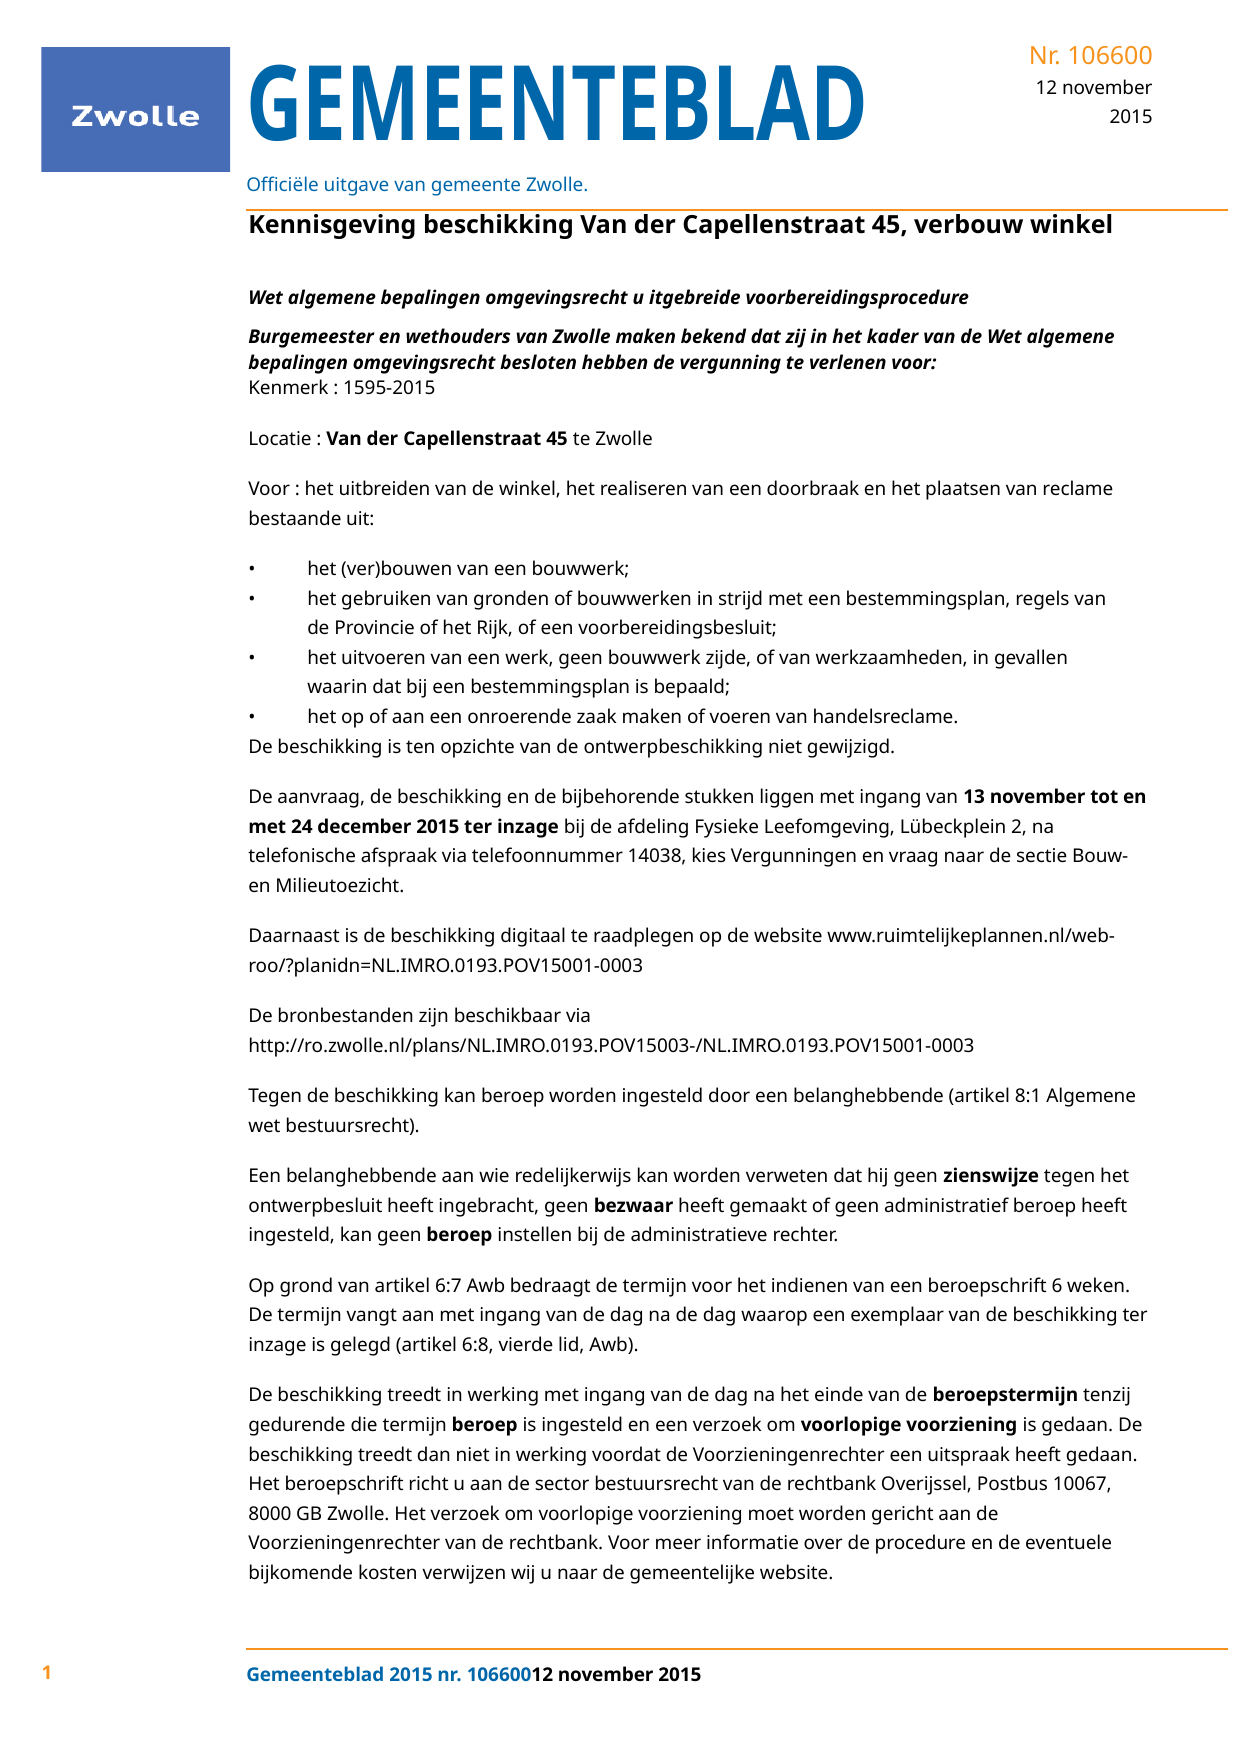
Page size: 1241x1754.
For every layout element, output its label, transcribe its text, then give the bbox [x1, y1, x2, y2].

text Tegen de beschikking kan beroep worden ingesteld door een belanghebbende (artikel 8:1 Algemene wet bestuursrecht). [248, 1082, 1152, 1138]
text Een belanghebbende aan wie redelijkerwijs kan worden verweten dat hij geen zienswijze tegen het ontwerpbesluit heeft ingebracht, geen bezwaar heeft gemaakt of geen administratief beroep heeft ingesteld, kan geen beroep instellen bij de administratieve rechter. [248, 1162, 1152, 1247]
text Locatie : Van der Capellenstraat 45 te Zwolle [248, 425, 1152, 451]
text Burgemeester en wethouders van Zwolle maken bekend dat zij in het kader van de Wet algemene bepalingen omgevingsrecht besloten hebben de vergunning te verlenen voor: [248, 323, 1152, 374]
text Voor : het uitbreiden van de winkel, het realiseren van een doorbraak en het plaatsen van reclame bestaande uit: [248, 475, 1152, 531]
picture [41, 47, 231, 172]
list waarin dat bij een bestemmingsplan is bepaald; [248, 674, 1152, 699]
list het (ver)bouwen van een bouwwerk; [248, 555, 1152, 581]
list het uitvoeren van een werk, geen bouwwerk zijde, of van werkzaamheden, in gevallen [248, 644, 1152, 670]
text De bronbestanden zijn beschikbaar via http://ro.zwolle.nl/plans/NL.IMRO.0193.POV15003-/NL.IMRO.0193.POV15001-0003 [248, 1002, 1152, 1058]
list het op of aan een onroerende zaak maken of voeren van handelsreclame. [248, 703, 1152, 729]
list de Provincie of het Rijk, of een voorbereidingsbesluit; [248, 614, 1152, 640]
text De beschikking is ten opzichte van de ontwerpbeschikking niet gewijzigd. [248, 733, 1152, 759]
text Kenmerk : 1595-2015 [248, 374, 1152, 400]
text De beschikking treedt in werking met ingang van de dag na het einde van de beroepstermijn tenzij gedurende die termijn beroep is ingesteld en een verzoek om voorlopige voorziening is gedaan. De beschikking treedt dan niet in werking voordat de Voorzieningenrechter een uitspraak heeft gedaan. Het beroepschrift richt u aan de sector bestuursrecht van de rechtbank Overijssel, Postbus 10067, 8000 GB Zwolle. Het verzoek om voorlopige voorziening moet worden gericht aan de Voorzieningenrechter van de rechtbank. Voor meer informatie over de procedure en de eventuele bijkomende kosten verwijzen wij u naar de gemeentelijke website. [248, 1382, 1152, 1585]
text De aanvraag, de beschikking en de bijbehorende stukken liggen met ingang van 13 november tot en met 24 december 2015 ter inzage bij de afdeling Fysieke Leefomgeving, Lübeckplein 2, na telefonische afspraak via telefoonnummer 14038, kies Vergunningen en vraag naar de sectie Bouw- en Milieutoezicht. [248, 783, 1152, 898]
text Kennisgeving beschikking Van der Capellenstraat 45, verbouw winkel [248, 211, 1152, 241]
text Wet algemene bepalingen omgevingsrecht u itgebreide voorbereidingsprocedure [248, 284, 1152, 309]
list het gebruiken van gronden of bouwwerken in strijd met een bestemmingsplan, regels van [248, 585, 1152, 611]
text Op grond van artikel 6:7 Awb bedraagt de termijn voor het indienen van een beroepschrift 6 weken. De termijn vangt aan met ingang van de dag na de dag waarop een exemplaar van de beschikking ter inzage is gelegd (artikel 6:8, vierde lid, Awb). [248, 1272, 1152, 1357]
text Daarnaast is de beschikking digitaal te raadplegen op de website www.ruimtelijkeplannen.nl/web-roo/?planidn=NL.IMRO.0193.POV15001-0003 [248, 922, 1152, 978]
